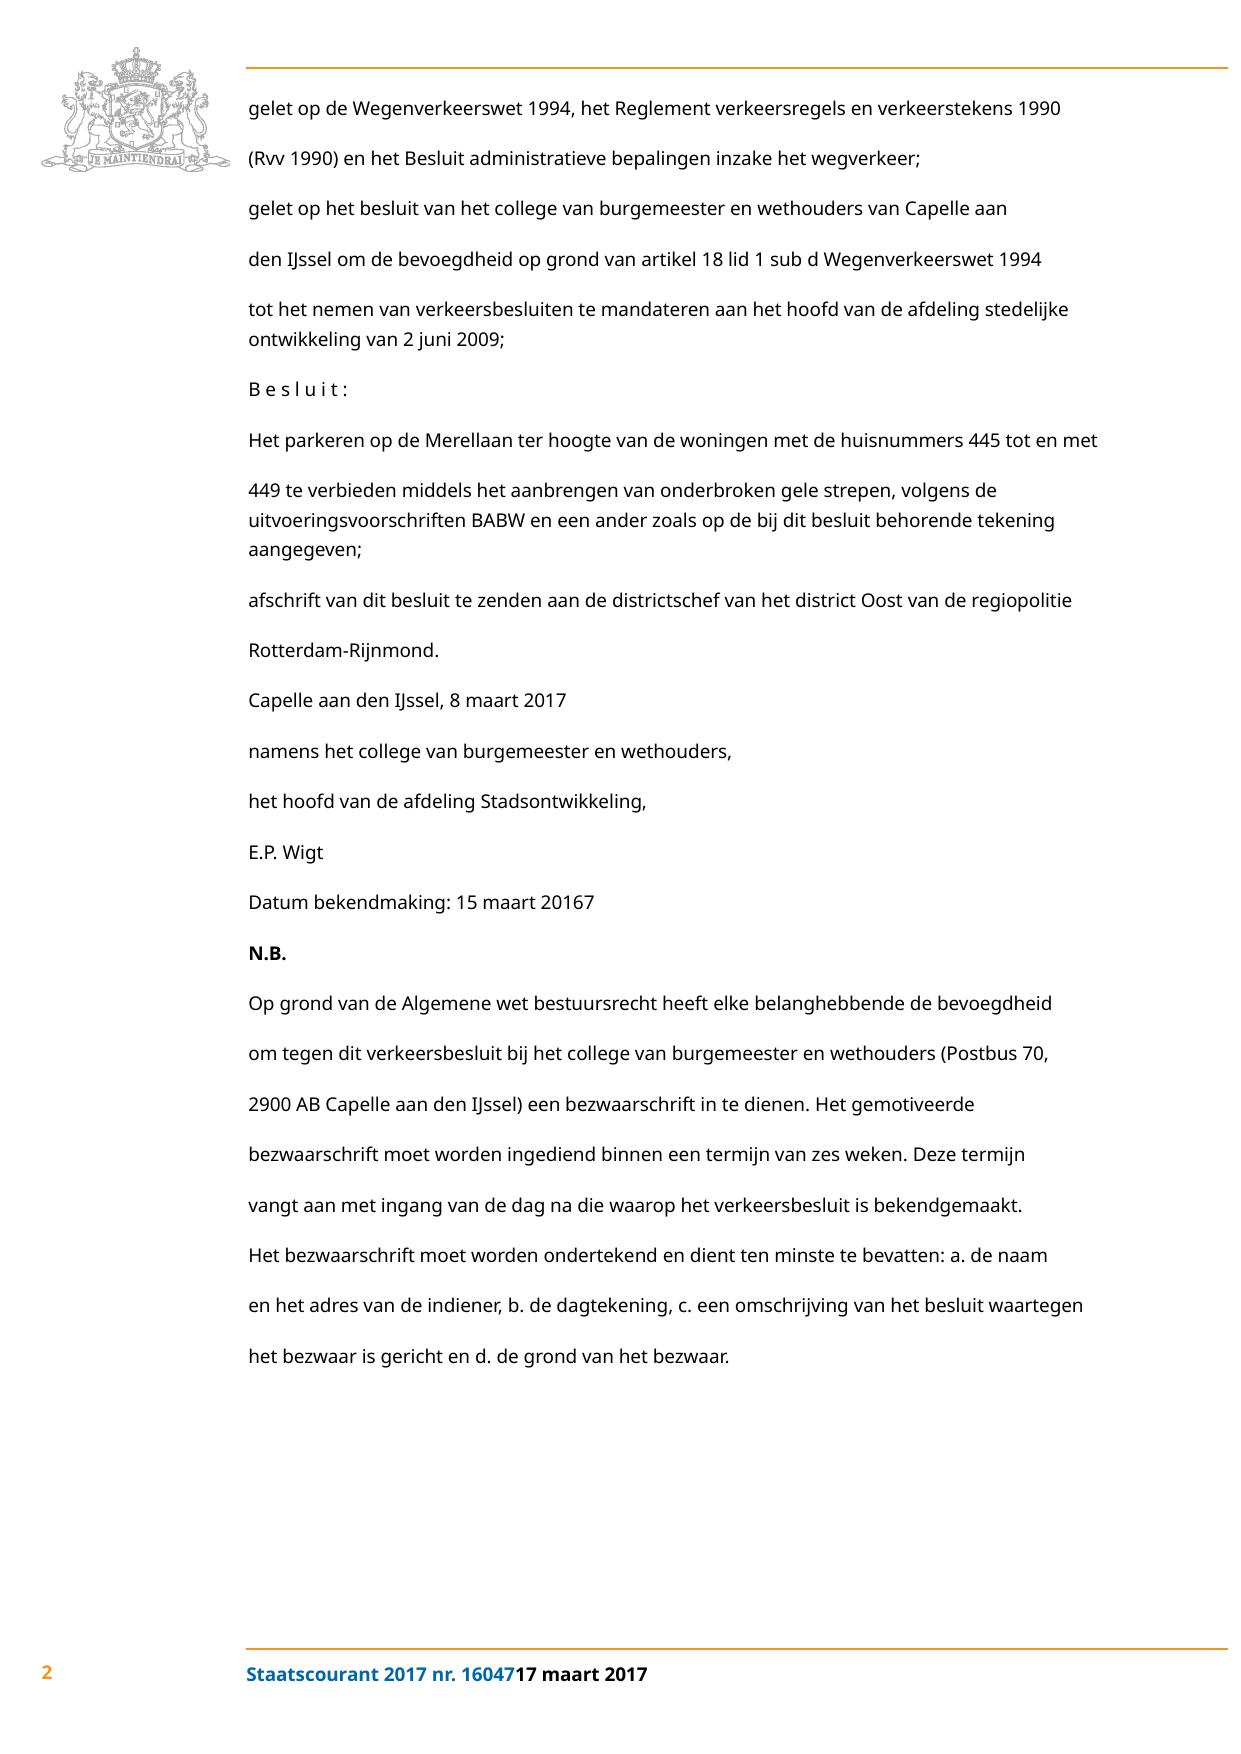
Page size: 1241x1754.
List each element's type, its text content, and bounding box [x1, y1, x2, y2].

text (Rvv 1990) en het Besluit administratieve bepalingen inzake het wegverkeer; [248, 145, 1152, 171]
text den IJssel om de bevoegdheid op grond van artikel 18 lid 1 sub d Wegenverkeerswet 1994 [248, 246, 1152, 272]
text Rotterdam-Rijnmond. [248, 637, 1152, 663]
text B e s l u i t : [248, 376, 1152, 402]
text 449 te verbieden middels het aanbrengen van onderbroken gele strepen, volgens de uitvoeringsvoorschriften BABW en een ander zoals op de bij dit besluit behorende tekening aangegeven; [248, 477, 1152, 562]
text Datum bekendmaking: 15 maart 20167 [248, 889, 1152, 915]
text afschrift van dit besluit te zenden aan de districtschef van het district Oost van de regiopolitie [248, 587, 1152, 613]
text gelet op het besluit van het college van burgemeester en wethouders van Capelle aan [248, 196, 1152, 221]
text Het parkeren op de Merellaan ter hoogte van de woningen met de huisnummers 445 tot en met [248, 427, 1152, 453]
picture [41, 47, 231, 172]
text tot het nemen van verkeersbesluiten te mandateren aan het hoofd van de afdeling stedelijke ontwikkeling van 2 juni 2009; [248, 296, 1152, 352]
text vangt aan met ingang van de dag na die waarop het verkeersbesluit is bekendgemaakt. [248, 1192, 1152, 1218]
text Het bezwaarschrift moet worden ondertekend en dient ten minste te bevatten: a. de naam [248, 1242, 1152, 1268]
text N.B. [248, 940, 1152, 966]
text Op grond van de Algemene wet bestuursrecht heeft elke belanghebbende de bevoegdheid [248, 990, 1152, 1016]
text en het adres van de indiener, b. de dagtekening, c. een omschrijving van het besluit waartegen [248, 1293, 1152, 1318]
text namens het college van burgemeester en wethouders, [248, 738, 1152, 764]
text 2900 AB Capelle aan den IJssel) een bezwaarschrift in te dienen. Het gemotiveerde [248, 1091, 1152, 1117]
text gelet op de Wegenverkeerswet 1994, het Reglement verkeersregels en verkeerstekens 1990 [248, 95, 1152, 121]
text bezwaarschrift moet worden ingediend binnen een termijn van zes weken. Deze termijn [248, 1141, 1152, 1167]
text Capelle aan den IJssel, 8 maart 2017 [248, 688, 1152, 713]
text het hoofd van de afdeling Stadsontwikkeling, [248, 788, 1152, 814]
text E.P. Wigt [248, 839, 1152, 865]
text het bezwaar is gericht en d. de grond van het bezwaar. [248, 1343, 1152, 1369]
text om tegen dit verkeersbesluit bij het college van burgemeester en wethouders (Postbus 70, [248, 1041, 1152, 1066]
